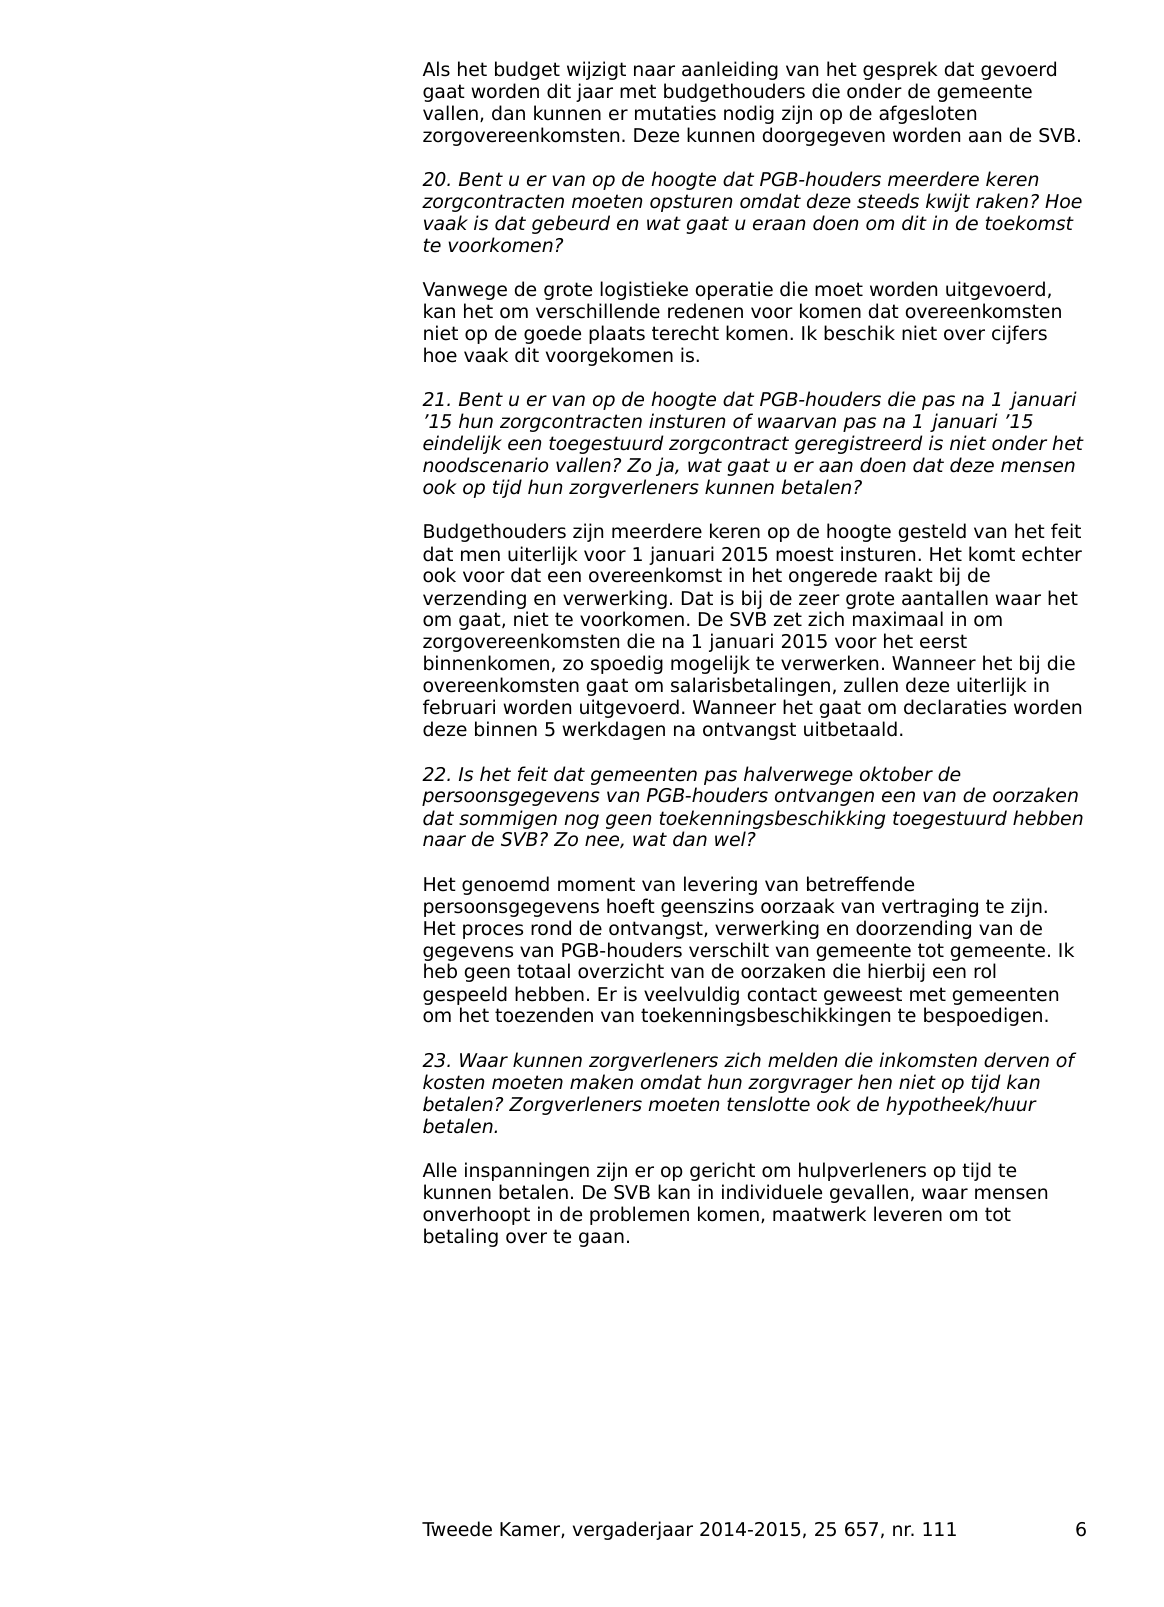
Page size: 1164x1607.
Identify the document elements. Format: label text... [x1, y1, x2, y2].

subtitle 20. Bent u er van op de hoogte dat PGB-houders meerdere keren zorgcontracten moeten opsturen omdat deze steeds kwijt raken? Hoe vaak is dat gebeurd en wat gaat u eraan doen om dit in de toekomst te voorkomen? [422, 169, 1087, 257]
subtitle 21. Bent u er van op de hoogte dat PGB-houders die pas na 1 januari ’15 hun zorgcontracten insturen of waarvan pas na 1 januari ’15 eindelijk een toegestuurd zorgcontract geregistreerd is niet onder het noodscenario vallen? Zo ja, wat gaat u er aan doen dat deze mensen ook op tijd hun zorgverleners kunnen betalen? [422, 389, 1087, 499]
text Vanwege de grote logistieke operatie die moet worden uitgevoerd, kan het om verschillende redenen voor komen dat overeenkomsten niet op de goede plaats terecht komen. Ik beschik niet over cijfers hoe vaak dit voorgekomen is. [422, 279, 1087, 367]
subtitle 23. Waar kunnen zorgverleners zich melden die inkomsten derven of kosten moeten maken omdat hun zorgvrager hen niet op tijd kan betalen? Zorgverleners moeten tenslotte ook de hypotheek/huur betalen. [422, 1049, 1087, 1137]
subtitle 22. Is het feit dat gemeenten pas halverwege oktober de persoonsgegevens van PGB-houders ontvangen een van de oorzaken dat sommigen nog geen toekenningsbeschikking toegestuurd hebben naar de SVB? Zo nee, wat dan wel? [422, 763, 1087, 851]
text Budgethouders zijn meerdere keren op de hoogte gesteld van het feit dat men uiterlijk voor 1 januari 2015 moest insturen. Het komt echter ook voor dat een overeenkomst in het ongerede raakt bij de verzending en verwerking. Dat is bij de zeer grote aantallen waar het om gaat, niet te voorkomen. De SVB zet zich maximaal in om zorgovereenkomsten die na 1 januari 2015 voor het eerst binnenkomen, zo spoedig mogelijk te verwerken. Wanneer het bij die overeenkomsten gaat om salarisbetalingen, zullen deze uiterlijk in februari worden uitgevoerd. Wanneer het gaat om declaraties worden deze binnen 5 werkdagen na ontvangst uitbetaald. [422, 521, 1087, 741]
text Als het budget wijzigt naar aanleiding van het gesprek dat gevoerd gaat worden dit jaar met budgethouders die onder de gemeente vallen, dan kunnen er mutaties nodig zijn op de afgesloten zorgovereenkomsten. Deze kunnen doorgegeven worden aan de SVB. [422, 59, 1087, 147]
text Alle inspanningen zijn er op gericht om hulpverleners op tijd te kunnen betalen. De SVB kan in individuele gevallen, waar mensen onverhoopt in de problemen komen, maatwerk leveren om tot betaling over te gaan. [422, 1160, 1087, 1248]
text Het genoemd moment van levering van betreffende persoonsgegevens hoeft geenszins oorzaak van vertraging te zijn. Het proces rond de ontvangst, verwerking en doorzending van de gegevens van PGB-houders verschilt van gemeente tot gemeente. Ik heb geen totaal overzicht van de oorzaken die hierbij een rol gespeeld hebben. Er is veelvuldig contact geweest met gemeenten om het toezenden van toekenningsbeschikkingen te bespoedigen. [422, 873, 1087, 1027]
